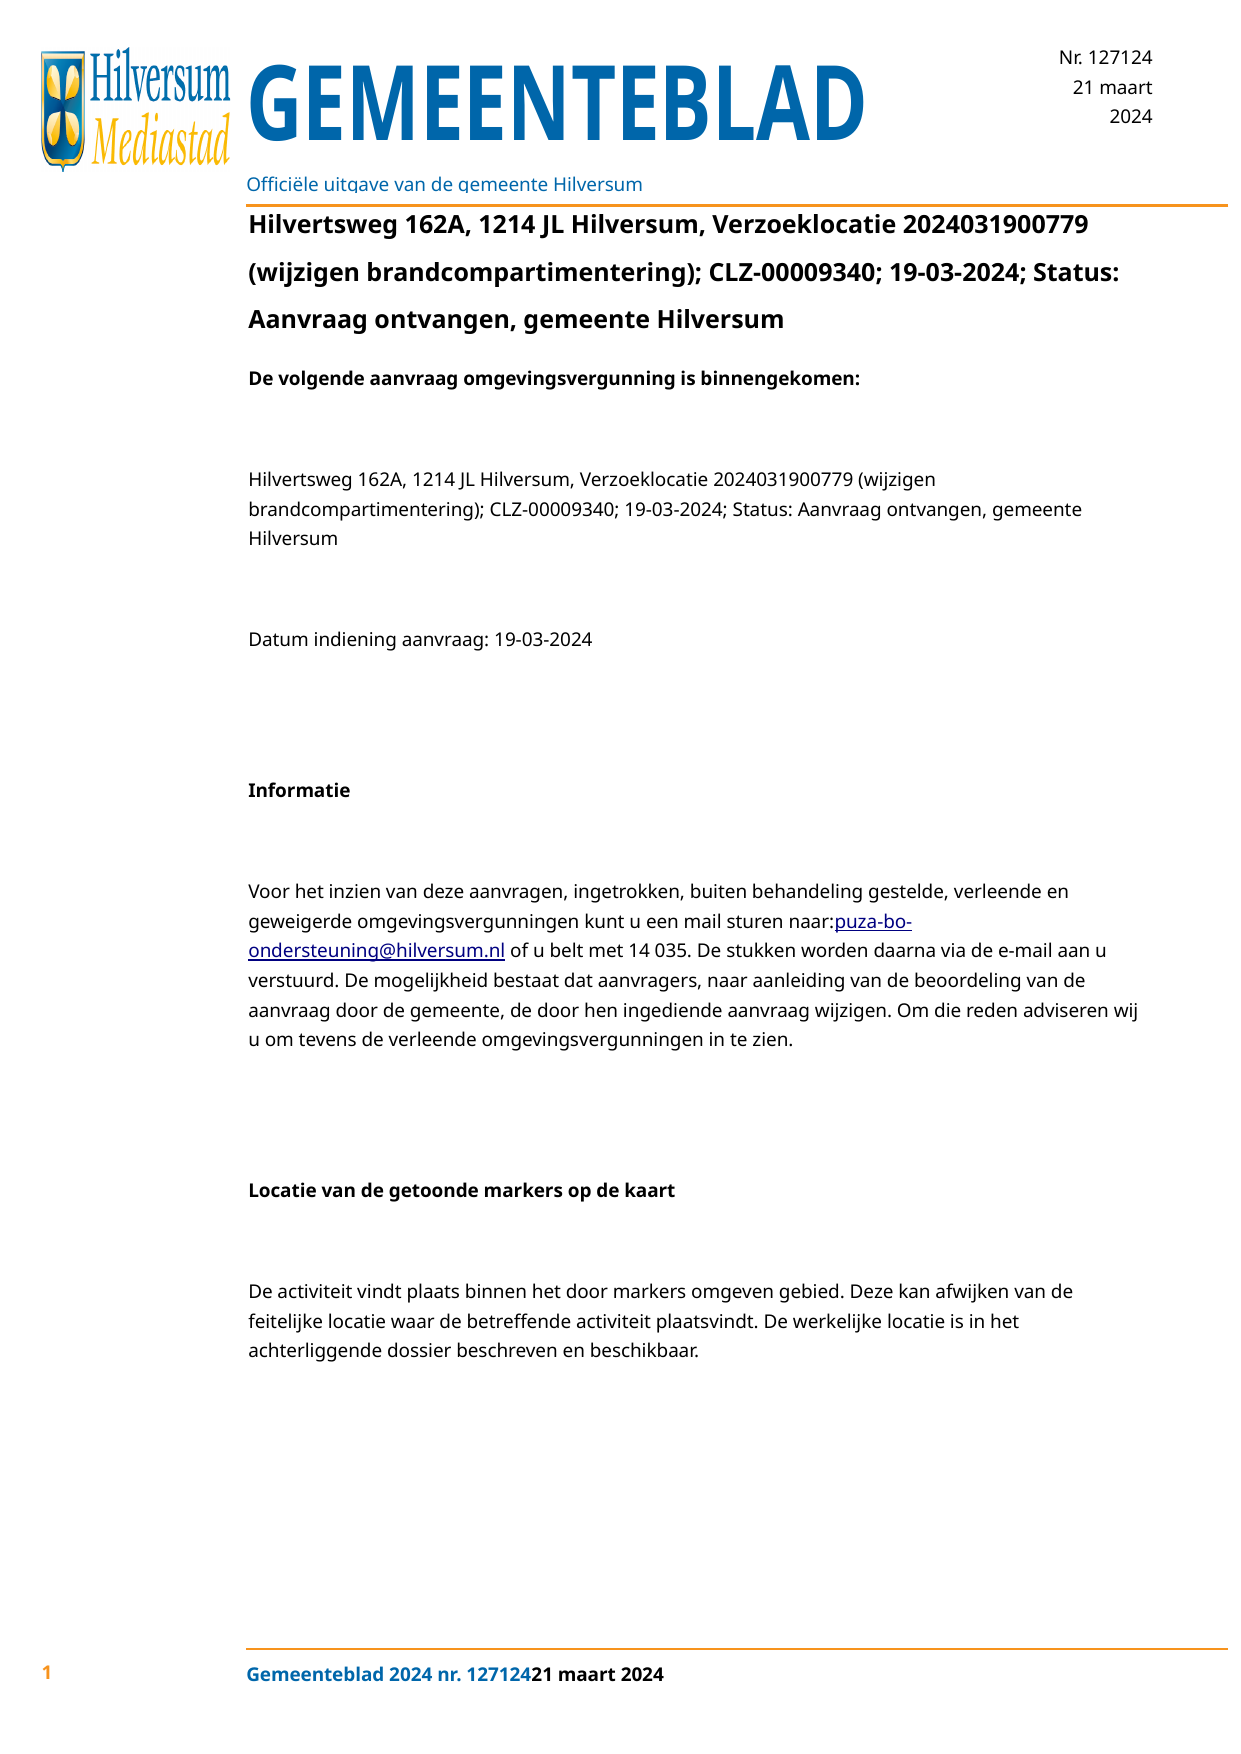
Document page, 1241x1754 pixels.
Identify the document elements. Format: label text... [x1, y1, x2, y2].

text Datum indiening aanvraag: 19-03-2024 [248, 626, 1152, 652]
text De volgende aanvraag omgevingsvergunning is binnengekomen: [248, 366, 1152, 391]
picture [41, 47, 231, 172]
text Informatie [248, 778, 1152, 803]
text Hilvertsweg 162A, 1214 JL Hilversum, Verzoeklocatie 2024031900779 (wijzigen brandcompartimentering); CLZ-00009340; 19-03-2024; Status: Aanvraag ontvangen, gemeente Hilversum [248, 466, 1152, 551]
text Voor het inzien van deze aanvragen, ingetrokken, buiten behandeling gestelde, verleende en geweigerde omgevingsvergunningen kunt u een mail sturen naar:puza-bo-ondersteuning@hilversum.nl of u belt met 14 035. De stukken worden daarna via de e-mail aan u verstuurd. De mogelijkheid bestaat dat aanvragers, naar aanleiding van de beoordeling van de aanvraag door de gemeente, de door hen ingediende aanvraag wijzigen. Om die reden adviseren wij u om tevens de verleende omgevingsvergunningen in te zien. [248, 878, 1152, 1052]
text Locatie van de getoonde markers op de kaart [248, 1178, 1152, 1203]
text Hilvertsweg 162A, 1214 JL Hilversum, Verzoeklocatie 2024031900779 (wijzigen brandcompartimentering); CLZ-00009340; 19-03-2024; Status: Aanvraag ontvangen, gemeente Hilversum [248, 207, 1152, 336]
text De activiteit vindt plaats binnen het door markers omgeven gebied. Deze kan afwijken van de feitelijke locatie waar de betreffende activiteit plaatsvindt. De werkelijke locatie is in het achterliggende dossier beschreven en beschikbaar. [248, 1278, 1152, 1363]
